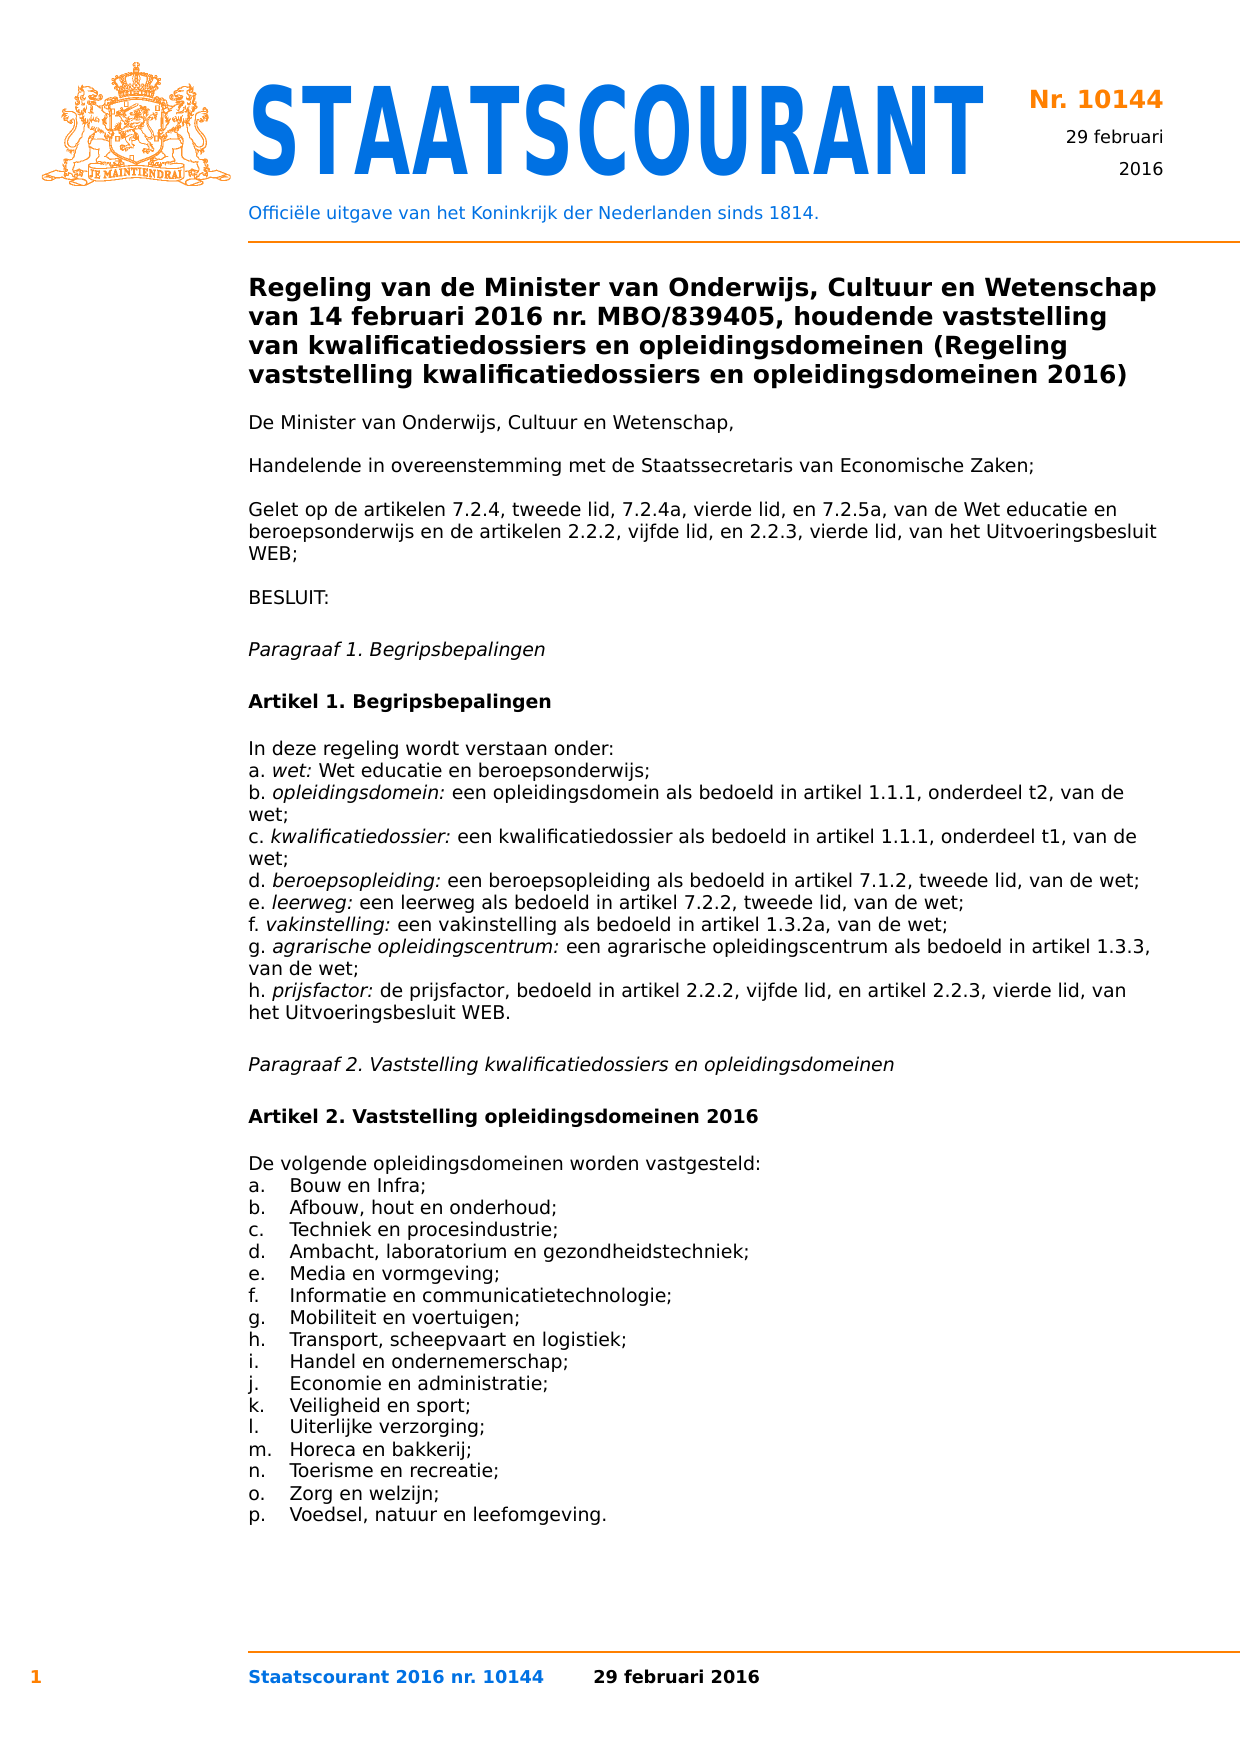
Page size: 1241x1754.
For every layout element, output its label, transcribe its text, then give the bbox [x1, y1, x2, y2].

subtitle Artikel 2. Vaststelling opleidingsdomeinen 2016 [248, 1106, 1163, 1128]
text b. Afbouw, hout en onderhoud; [248, 1197, 1163, 1219]
text g. agrarische opleidingscentrum: een agrarische opleidingscentrum als bedoeld in artikel 1.3.3, van de wet; [248, 936, 1163, 980]
table_header [25, 62, 248, 241]
text o. Zorg en welzijn; [248, 1482, 1163, 1504]
text h. Transport, scheepvaart en logistiek; [248, 1328, 1163, 1351]
table_header Nr. 10144 [998, 62, 1240, 121]
text n. Toerisme en recreatie; [248, 1460, 1163, 1482]
text f. Informatie en communicatietechnologie; [248, 1284, 1163, 1307]
table_header STAATSCOURANT [248, 62, 998, 203]
text BESLUIT: [248, 587, 1163, 609]
text e. leerweg: een leerweg als bedoeld in artikel 7.2.2, tweede lid, van de wet; [248, 892, 1163, 914]
text f. vakinstelling: een vakinstelling als bedoeld in artikel 1.3.2a, van de wet; [248, 914, 1163, 936]
table_cell 29 februari [998, 121, 1240, 153]
text i. Handel en ondernemerschap; [248, 1351, 1163, 1372]
text Gelet op de artikelen 7.2.4, tweede lid, 7.2.4a, vierde lid, en 7.2.5a, van de Wet educatie en beroepsonderwijs en de artikelen 2.2.2, vijfde lid, en 2.2.3, vierde lid, van het Uitvoeringsbesluit WEB; [248, 499, 1163, 565]
text b. opleidingsdomein: een opleidingsdomein als bedoeld in artikel 1.1.1, onderdeel t2, van de wet; [248, 782, 1163, 826]
text a. Bouw en Infra; [248, 1175, 1163, 1197]
text g. Mobiliteit en voertuigen; [248, 1307, 1163, 1328]
text In deze regeling wordt verstaan onder: [248, 738, 1163, 760]
text De Minister van Onderwijs, Cultuur en Wetenschap, [248, 412, 1163, 433]
table_cell 2016 [998, 153, 1240, 203]
text Handelende in overeenstemming met de Staatssecretaris van Economische Zaken; [248, 455, 1163, 477]
subtitle Artikel 1. Begripsbepalingen [248, 691, 1163, 713]
text d. beroepsopleiding: een beroepsopleiding als bedoeld in artikel 7.1.2, tweede lid, van de wet; [248, 870, 1163, 892]
text p. Voedsel, natuur en leefomgeving. [248, 1504, 1163, 1526]
text d. Ambacht, laboratorium en gezondheidstechniek; [248, 1241, 1163, 1263]
subtitle Regeling van de Minister van Onderwijs, Cultuur en Wetenschap van 14 februari 2016 nr. MBO/839405, houdende vaststelling van kwalificatiedossiers en opleidingsdomeinen (Regeling vaststelling kwalificatiedossiers en opleidingsdomeinen 2016) [248, 273, 1163, 390]
text h. prijsfactor: de prijsfactor, bedoeld in artikel 2.2.2, vijfde lid, en artikel 2.2.3, vierde lid, van het Uitvoeringsbesluit WEB. [248, 980, 1163, 1024]
text c. kwalificatiedossier: een kwalificatiedossier als bedoeld in artikel 1.1.1, onderdeel t1, van de wet; [248, 826, 1163, 870]
text j. Economie en administratie; [248, 1372, 1163, 1394]
table_cell Officiële uitgave van het Koninkrijk der Nederlanden sinds 1814. [248, 203, 1240, 241]
text De volgende opleidingsdomeinen worden vastgesteld: [248, 1153, 1163, 1175]
picture [41, 62, 231, 186]
subtitle Paragraaf 1. Begripsbepalingen [248, 639, 1163, 661]
subtitle Paragraaf 2. Vaststelling kwalificatiedossiers en opleidingsdomeinen [248, 1054, 1163, 1076]
text l. Uiterlijke verzorging; [248, 1416, 1163, 1438]
text m. Horeca en bakkerij; [248, 1438, 1163, 1460]
text a. wet: Wet educatie en beroepsonderwijs; [248, 760, 1163, 782]
text k. Veiligheid en sport; [248, 1394, 1163, 1416]
text c. Techniek en procesindustrie; [248, 1219, 1163, 1241]
text e. Media en vormgeving; [248, 1263, 1163, 1284]
